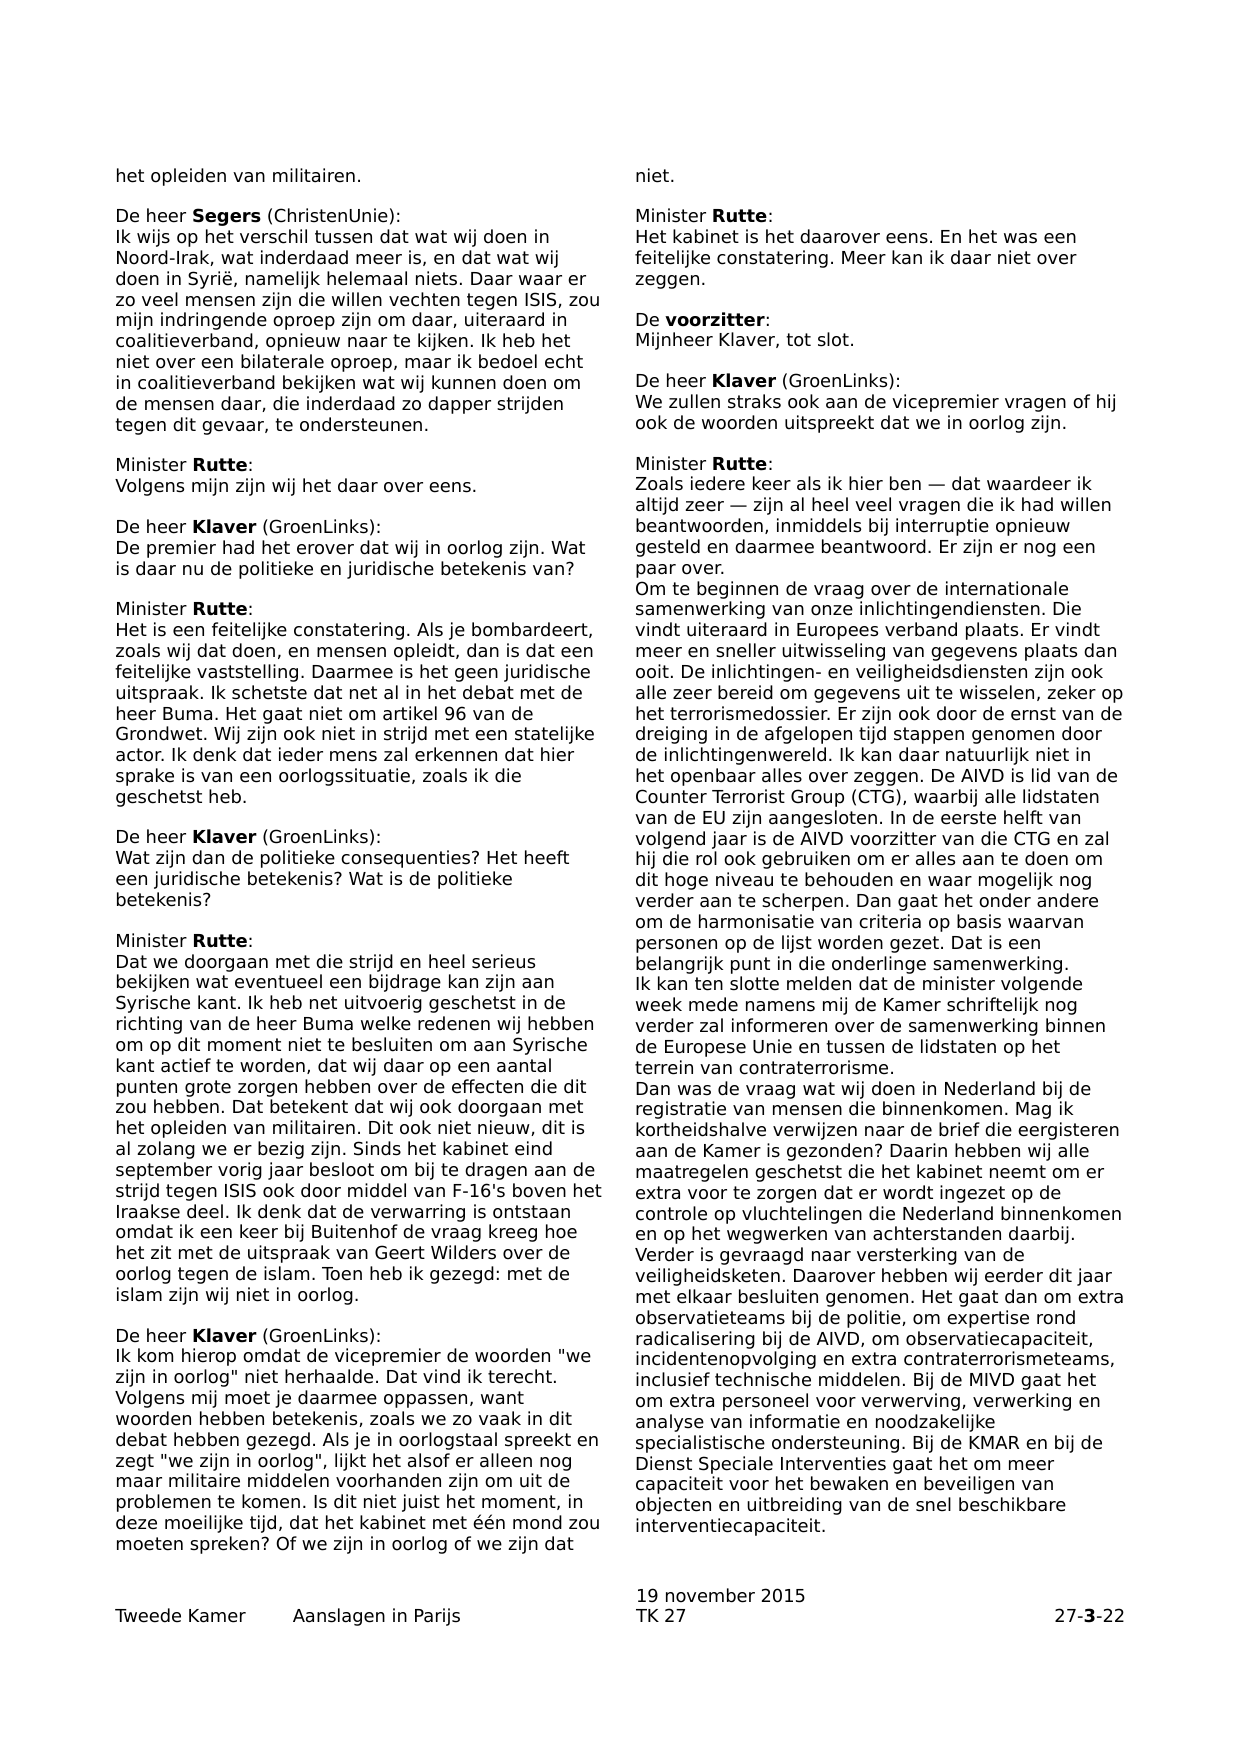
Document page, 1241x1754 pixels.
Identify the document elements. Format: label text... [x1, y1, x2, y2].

text Ik kan ten slotte melden dat de minister volgende week mede namens mij de Kamer schriftelijk nog verder zal informeren over de samenwerking binnen de Europese Unie en tussen de lidstaten op het terrein van contraterrorisme. [635, 974, 1125, 1078]
text De heer Klaver (GroenLinks): [635, 371, 1125, 392]
text De voorzitter: [635, 309, 1125, 330]
text Ik kom hierop omdat de vicepremier de woorden "we zijn in oorlog" niet herhaalde. Dat vind ik terecht. Volgens mij moet je daarmee oppassen, want woorden hebben betekenis, zoals we zo vaak in dit debat hebben gezegd. Als je in oorlogstaal spreekt en zegt "we zijn in oorlog", lijkt het alsof er alleen nog maar militaire middelen voorhanden zijn om uit de problemen te komen. Is dit niet juist het moment, in deze moeilijke tijd, dat het kabinet met één mond zou moeten spreken? Of we zijn in oorlog of we zijn dat [115, 1346, 605, 1554]
text De heer Klaver (GroenLinks): [115, 1326, 605, 1346]
text Minister Rutte: [635, 453, 1125, 474]
text De premier had het erover dat wij in oorlog zijn. Wat is daar nu de politieke en juridische betekenis van? [115, 537, 605, 579]
text Minister Rutte: [115, 455, 605, 476]
text Wat zijn dan de politieke consequenties? Het heeft een juridische betekenis? Wat is de politieke betekenis? [115, 848, 605, 911]
text het opleiden van militairen. [115, 165, 605, 186]
text Minister Rutte: [635, 206, 1125, 227]
text niet. [635, 165, 1125, 186]
text Volgens mijn zijn wij het daar over eens. [115, 476, 605, 497]
text Zoals iedere keer als ik hier ben — dat waardeer ik altijd zeer — zijn al heel veel vragen die ik had willen beantwoorden, inmiddels bij interruptie opnieuw gesteld en daarmee beantwoord. Er zijn er nog een paar over. [635, 474, 1125, 578]
text Dat we doorgaan met die strijd en heel serieus bekijken wat eventueel een bijdrage kan zijn aan Syrische kant. Ik heb net uitvoerig geschetst in de richting van de heer Buma welke redenen wij hebben om op dit moment niet te besluiten om aan Syrische kant actief te worden, dat wij daar op een aantal punten grote zorgen hebben over de effecten die dit zou hebben. Dat betekent dat wij ook doorgaan met het opleiden van militairen. Dit ook niet nieuw, dit is al zolang we er bezig zijn. Sinds het kabinet eind september vorig jaar besloot om bij te dragen aan de strijd tegen ISIS ook door middel van F-16's boven het Iraakse deel. Ik denk dat de verwarring is ontstaan omdat ik een keer bij Buitenhof de vraag kreeg hoe het zit met de uitspraak van Geert Wilders over de oorlog tegen de islam. Toen heb ik gezegd: met de islam zijn wij niet in oorlog. [115, 951, 605, 1306]
text We zullen straks ook aan de vicepremier vragen of hij ook de woorden uitspreekt dat we in oorlog zijn. [635, 392, 1125, 433]
text Het is een feitelijke constatering. Als je bombardeert, zoals wij dat doen, en mensen opleidt, dan is dat een feitelijke vaststelling. Daarmee is het geen juridische uitspraak. Ik schetste dat net al in het debat met de heer Buma. Het gaat niet om artikel 96 van de Grondwet. Wij zijn ook niet in strijd met een statelijke actor. Ik denk dat ieder mens zal erkennen dat hier sprake is van een oorlogssituatie, zoals ik die geschetst heb. [115, 620, 605, 807]
text Om te beginnen de vraag over de internationale samenwerking van onze inlichtingendiensten. Die vindt uiteraard in Europees verband plaats. Er vindt meer en sneller uitwisseling van gegevens plaats dan ooit. De inlichtingen- en veiligheidsdiensten zijn ook alle zeer bereid om gegevens uit te wisselen, zeker op het terrorismedossier. Er zijn ook door de ernst van de dreiging in de afgelopen tijd stappen genomen door de inlichtingenwereld. Ik kan daar natuurlijk niet in het openbaar alles over zeggen. De AIVD is lid van de Counter Terrorist Group (CTG), waarbij alle lidstaten van de EU zijn aangesloten. In de eerste helft van volgend jaar is de AIVD voorzitter van die CTG en zal hij die rol ook gebruiken om er alles aan te doen om dit hoge niveau te behouden en waar mogelijk nog verder aan te scherpen. Dan gaat het onder andere om de harmonisatie van criteria op basis waarvan personen op de lijst worden gezet. Dat is een belangrijk punt in die onderlinge samenwerking. [635, 578, 1125, 974]
text Minister Rutte: [115, 599, 605, 620]
text Mijnheer Klaver, tot slot. [635, 330, 1125, 351]
text Minister Rutte: [115, 931, 605, 951]
text Dan was de vraag wat wij doen in Nederland bij de registratie van mensen die binnenkomen. Mag ik kortheidshalve verwijzen naar de brief die eergisteren aan de Kamer is gezonden? Daarin hebben wij alle maatregelen geschetst die het kabinet neemt om er extra voor te zorgen dat er wordt ingezet op de controle op vluchtelingen die Nederland binnenkomen en op het wegwerken van achterstanden daarbij. [635, 1078, 1125, 1245]
text De heer Klaver (GroenLinks): [115, 517, 605, 537]
text De heer Segers (ChristenUnie): [115, 206, 605, 227]
text De heer Klaver (GroenLinks): [115, 827, 605, 848]
text Het kabinet is het daarover eens. En het was een feitelijke constatering. Meer kan ik daar niet over zeggen. [635, 227, 1125, 289]
text Verder is gevraagd naar versterking van de veiligheidsketen. Daarover hebben wij eerder dit jaar met elkaar besluiten genomen. Het gaat dan om extra observatieteams bij de politie, om expertise rond radicalisering bij de AIVD, om observatiecapaciteit, incidentenopvolging en extra contraterrorismeteams, inclusief technische middelen. Bij de MIVD gaat het om extra personeel voor verwerving, verwerking en analyse van informatie en noodzakelijke specialistische ondersteuning. Bij de KMAR en bij de Dienst Speciale Interventies gaat het om meer capaciteit voor het bewaken en beveiligen van objecten en uitbreiding van de snel beschikbare interventiecapaciteit. [635, 1245, 1125, 1537]
text Ik wijs op het verschil tussen dat wat wij doen in Noord-Irak, wat inderdaad meer is, en dat wat wij doen in Syrië, namelijk helemaal niets. Daar waar er zo veel mensen zijn die willen vechten tegen ISIS, zou mijn indringende oproep zijn om daar, uiteraard in coalitieverband, opnieuw naar te kijken. Ik heb het niet over een bilaterale oproep, maar ik bedoel echt in coalitieverband bekijken wat wij kunnen doen om de mensen daar, die inderdaad zo dapper strijden tegen dit gevaar, te ondersteunen. [115, 227, 605, 435]
